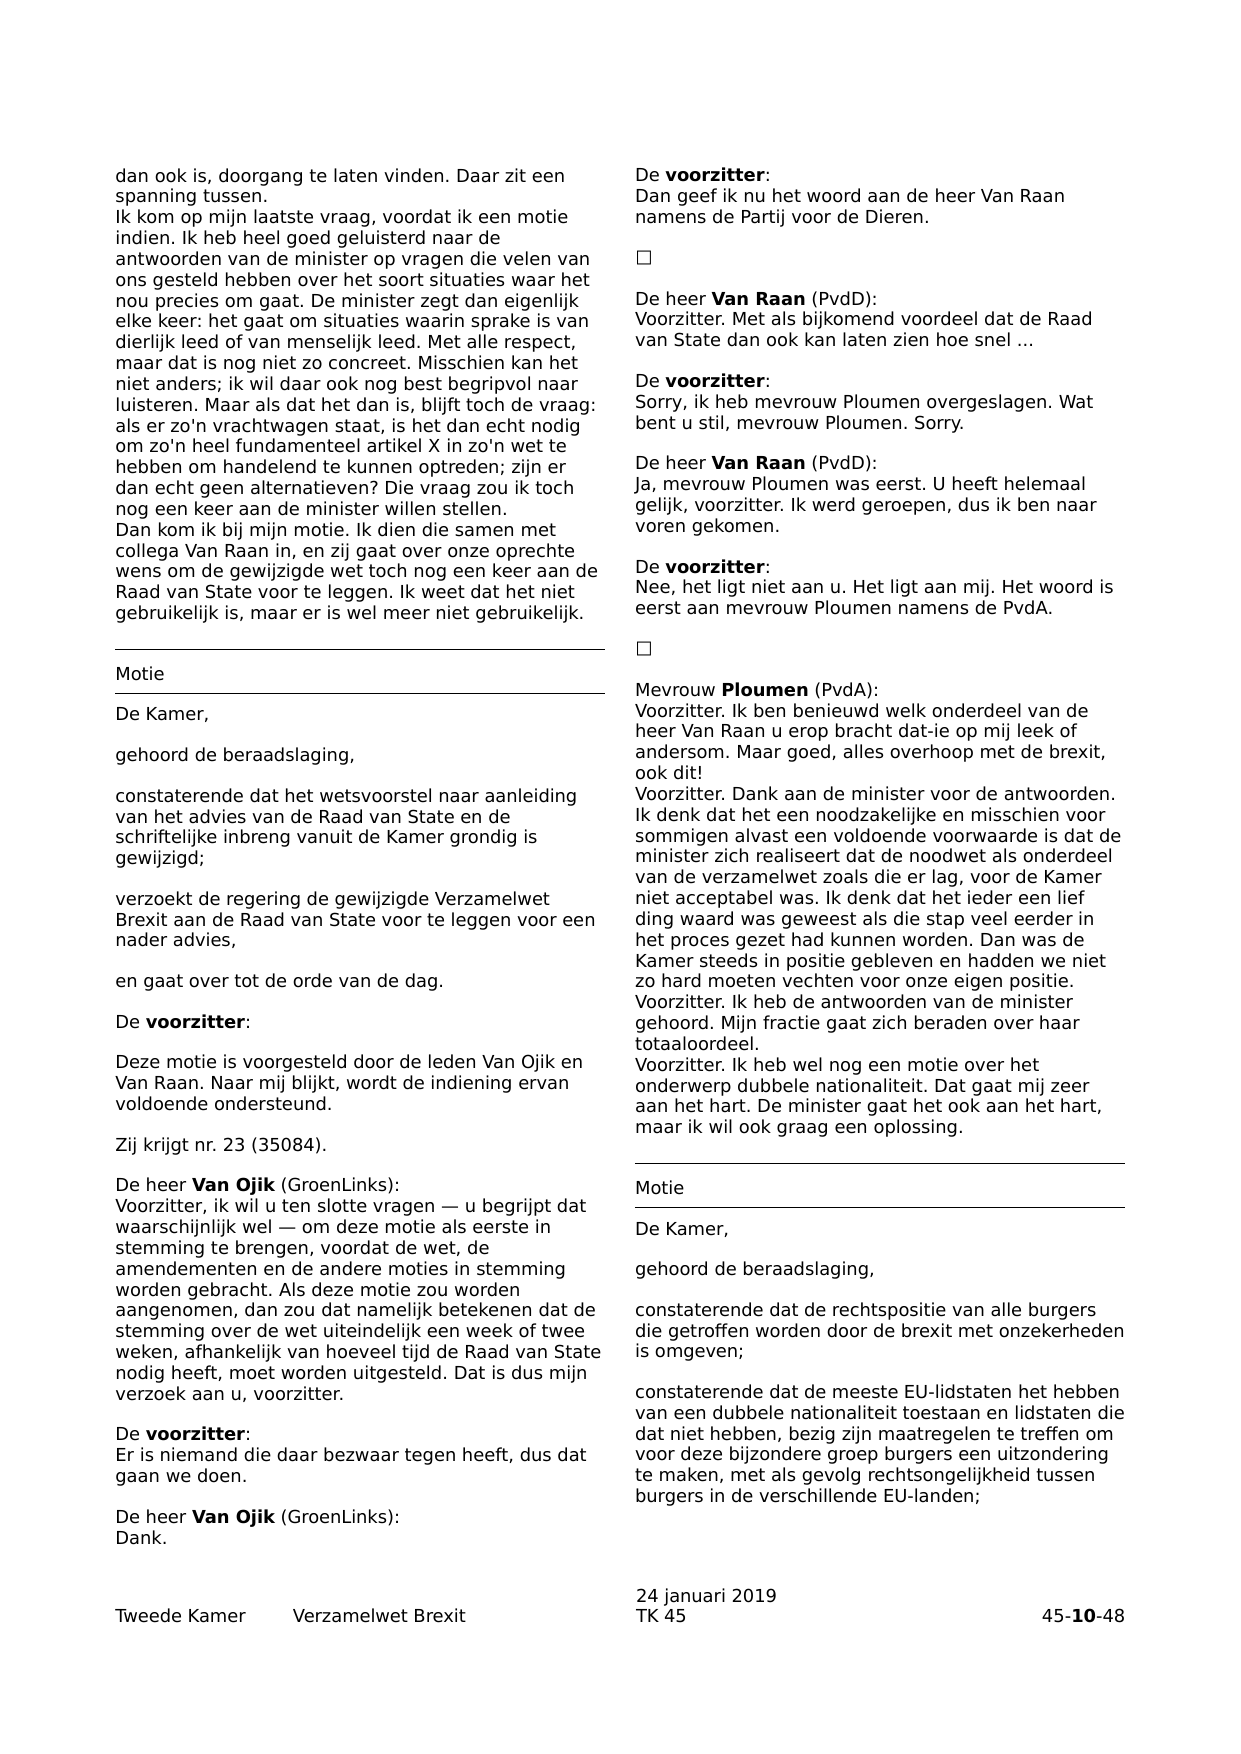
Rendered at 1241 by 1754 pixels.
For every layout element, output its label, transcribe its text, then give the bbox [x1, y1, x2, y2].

text De heer Van Ojik (GroenLinks): [115, 1507, 605, 1527]
text ⬜ [635, 248, 1125, 268]
text Dan kom ik bij mijn motie. Ik dien die samen met collega Van Raan in, en zij gaat over onze oprechte wens om de gewijzigde wet toch nog een keer aan de Raad van State voor te leggen. Ik weet dat het niet gebruikelijk is, maar er is wel meer niet gebruikelijk. [115, 519, 605, 624]
text De Kamer, [115, 704, 605, 725]
text De heer Van Raan (PvdD): [635, 288, 1125, 309]
text Deze motie is voorgesteld door de leden Van Ojik en Van Raan. Naar mij blijkt, wordt de indiening ervan voldoende ondersteund. [115, 1052, 605, 1114]
text De voorzitter: [635, 165, 1125, 186]
text Mevrouw Ploumen (PvdA): [635, 679, 1125, 700]
text Voorzitter. Met als bijkomend voordeel dat de Raad van State dan ook kan laten zien hoe snel ... [635, 309, 1125, 351]
text Zij krijgt nr. 23 (35084). [115, 1134, 605, 1155]
text Voorzitter. Dank aan de minister voor de antwoorden. Ik denk dat het een noodzakelijke en misschien voor sommigen alvast een voldoende voorwaarde is dat de minister zich realiseert dat de noodwet als onderdeel van de verzamelwet zoals die er lag, voor de Kamer niet acceptabel was. Ik denk dat het ieder een lief ding waard was geweest als die stap veel eerder in het proces gezet had kunnen worden. Dan was de Kamer steeds in positie gebleven en hadden we niet zo hard moeten vechten voor onze eigen positie. [635, 784, 1125, 992]
text Ja, mevrouw Ploumen was eerst. U heeft helemaal gelijk, voorzitter. Ik werd geroepen, dus ik ben naar voren gekomen. [635, 474, 1125, 536]
text Voorzitter. Ik heb de antwoorden van de minister gehoord. Mijn fractie gaat zich beraden over haar totaaloordeel. [635, 992, 1125, 1054]
text Voorzitter. Ik ben benieuwd welk onderdeel van de heer Van Raan u erop bracht dat-ie op mij leek of andersom. Maar goed, alles overhoop met de brexit, ook dit! [635, 700, 1125, 784]
text Sorry, ik heb mevrouw Ploumen overgeslagen. Wat bent u stil, mevrouw Ploumen. Sorry. [635, 392, 1125, 433]
text Ik kom op mijn laatste vraag, voordat ik een motie indien. Ik heb heel goed geluisterd naar de antwoorden van de minister op vragen die velen van ons gesteld hebben over het soort situaties waar het nou precies om gaat. De minister zegt dan eigenlijk elke keer: het gaat om situaties waarin sprake is van dierlijk leed of van menselijk leed. Met alle respect, maar dat is nog niet zo concreet. Misschien kan het niet anders; ik wil daar ook nog best begripvol naar luisteren. Maar als dat het dan is, blijft toch de vraag: als er zo'n vrachtwagen staat, is het dan echt nodig om zo'n heel fundamenteel artikel X in zo'n wet te hebben om handelend te kunnen optreden; zijn er dan echt geen alternatieven? Die vraag zou ik toch nog een keer aan de minister willen stellen. [115, 207, 605, 519]
text De voorzitter: [115, 1424, 605, 1445]
text De voorzitter: [635, 556, 1125, 577]
text Dan geef ik nu het woord aan de heer Van Raan namens de Partij voor de Dieren. [635, 186, 1125, 228]
text De heer Van Ojik (GroenLinks): [115, 1175, 605, 1196]
text De voorzitter: [115, 1012, 605, 1032]
text Motie [115, 663, 605, 684]
text constaterende dat het wetsvoorstel naar aanleiding van het advies van de Raad van State en de schriftelijke inbreng vanuit de Kamer grondig is gewijzigd; [115, 786, 605, 869]
text gehoord de beraadslaging, [115, 745, 605, 766]
text Nee, het ligt niet aan u. Het ligt aan mij. Het woord is eerst aan mevrouw Ploumen namens de PvdA. [635, 577, 1125, 619]
text Voorzitter. Ik heb wel nog een motie over het onderwerp dubbele nationaliteit. Dat gaat mij zeer aan het hart. De minister gaat het ook aan het hart, maar ik wil ook graag een oplossing. [635, 1054, 1125, 1138]
text De heer Van Raan (PvdD): [635, 453, 1125, 474]
text Voorzitter, ik wil u ten slotte vragen — u begrijpt dat waarschijnlijk wel — om deze motie als eerste in stemming te brengen, voordat de wet, de amendementen en de andere moties in stemming worden gebracht. Als deze motie zou worden aangenomen, dan zou dat namelijk betekenen dat de stemming over de wet uiteindelijk een week of twee weken, afhankelijk van hoeveel tijd de Raad van State nodig heeft, moet worden uitgesteld. Dat is dus mijn verzoek aan u, voorzitter. [115, 1196, 605, 1404]
text De voorzitter: [635, 371, 1125, 392]
text dan ook is, doorgang te laten vinden. Daar zit een spanning tussen. [115, 165, 605, 207]
text constaterende dat de meeste EU-lidstaten het hebben van een dubbele nationaliteit toestaan en lidstaten die dat niet hebben, bezig zijn maatregelen te treffen om voor deze bijzondere groep burgers een uitzondering te maken, met als gevolg rechtsongelijkheid tussen burgers in de verschillende EU-landen; [635, 1382, 1125, 1506]
text verzoekt de regering de gewijzigde Verzamelwet Brexit aan de Raad van State voor te leggen voor een nader advies, [115, 889, 605, 951]
text constaterende dat de rechtspositie van alle burgers die getroffen worden door de brexit met onzekerheden is omgeven; [635, 1300, 1125, 1362]
text gehoord de beraadslaging, [635, 1259, 1125, 1280]
text en gaat over tot de orde van de dag. [115, 971, 605, 992]
text Motie [635, 1178, 1125, 1198]
text De Kamer, [635, 1218, 1125, 1239]
text Dank. [115, 1527, 605, 1548]
text Er is niemand die daar bezwaar tegen heeft, dus dat gaan we doen. [115, 1445, 605, 1487]
text ⬜ [635, 639, 1125, 659]
